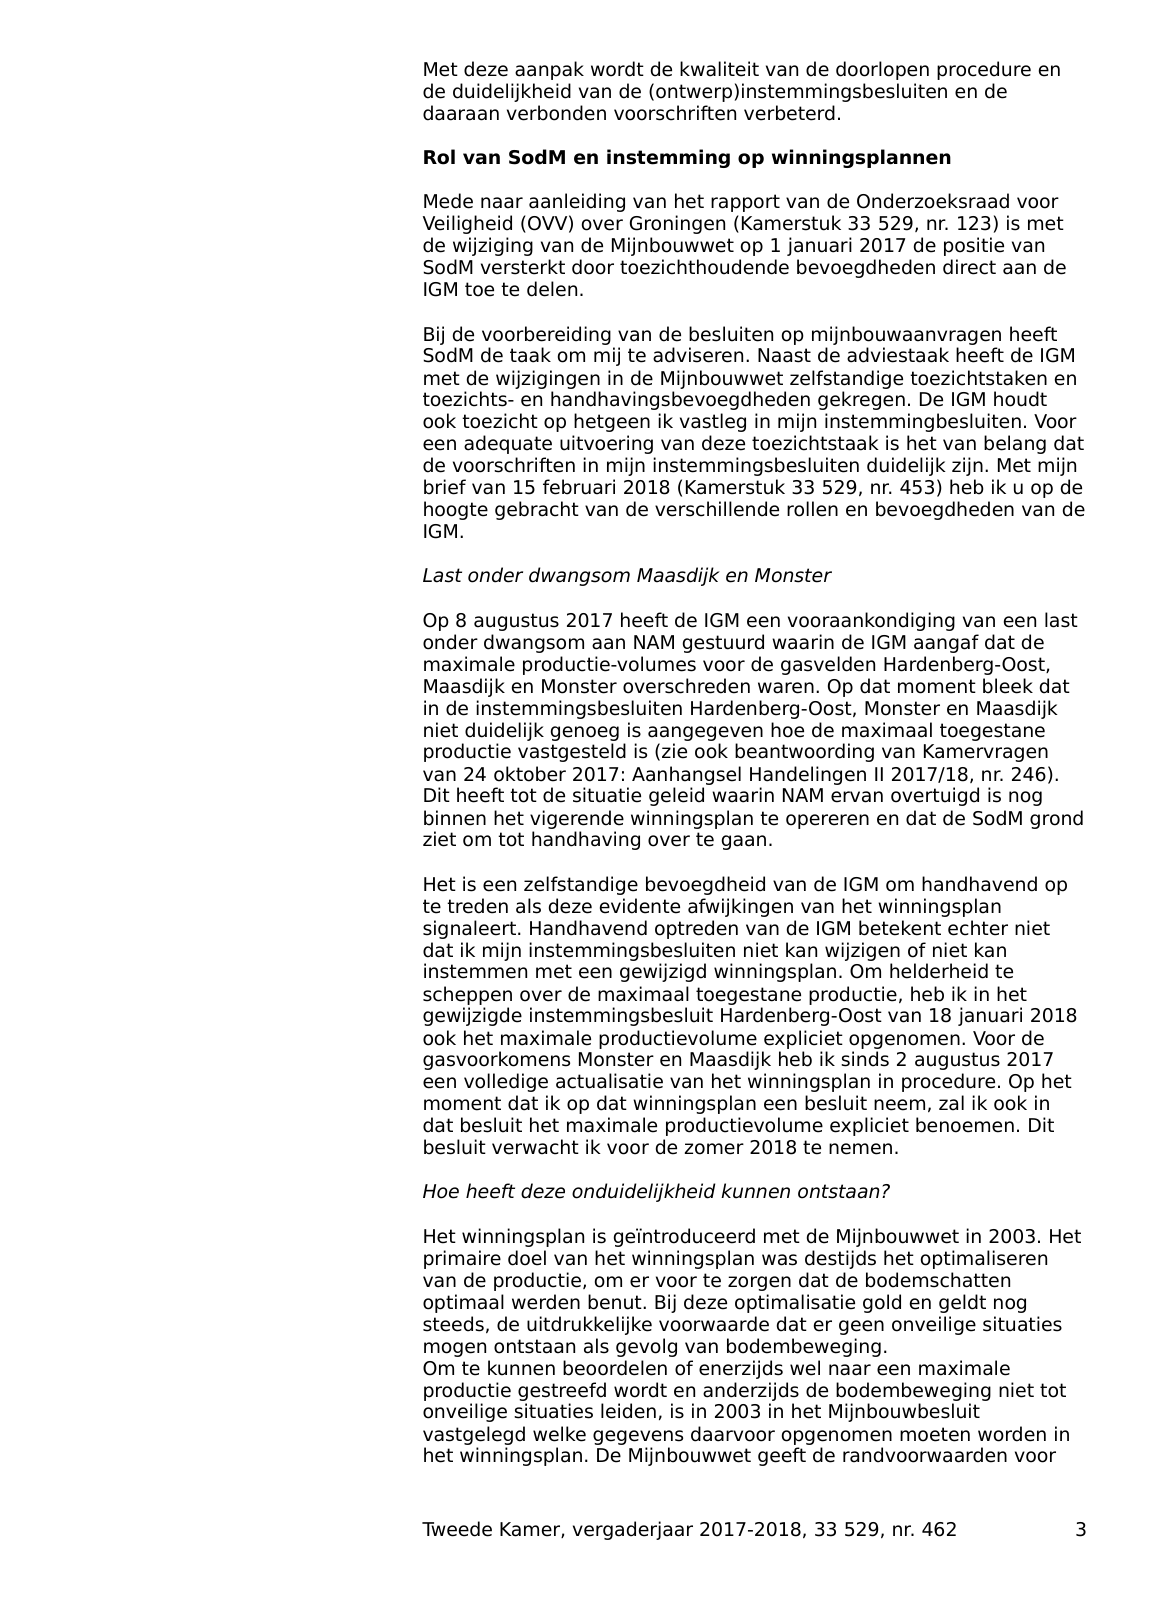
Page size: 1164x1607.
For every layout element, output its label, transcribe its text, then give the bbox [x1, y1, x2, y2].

text Het winningsplan is geïntroduceerd met de Mijnbouwwet in 2003. Het primaire doel van het winningsplan was destijds het optimaliseren van de productie, om er voor te zorgen dat de bodemschatten optimaal werden benut. Bij deze optimalisatie gold en geldt nog steeds, de uitdrukkelijke voorwaarde dat er geen onveilige situaties mogen ontstaan als gevolg van bodembeweging. [422, 1226, 1087, 1357]
text Met deze aanpak wordt de kwaliteit van de doorlopen procedure en de duidelijkheid van de (ontwerp)instemmingsbesluiten en de daaraan verbonden voorschriften verbeterd. [422, 59, 1087, 125]
subtitle Last onder dwangsom Maasdijk en Monster [422, 565, 1087, 587]
text Bij de voorbereiding van de besluiten op mijnbouwaanvragen heeft SodM de taak om mij te adviseren. Naast de adviestaak heeft de IGM met de wijzigingen in de Mijnbouwwet zelfstandige toezichtstaken en toezichts- en handhavingsbevoegdheden gekregen. De IGM houdt ook toezicht op hetgeen ik vastleg in mijn instemmingbesluiten. Voor een adequate uitvoering van deze toezichtstaak is het van belang dat de voorschriften in mijn instemmingsbesluiten duidelijk zijn. Met mijn brief van 15 februari 2018 (Kamerstuk 33 529, nr. 453) heb ik u op de hoogte gebracht van de verschillende rollen en bevoegdheden van de IGM. [422, 323, 1087, 543]
text Op 8 augustus 2017 heeft de IGM een vooraankondiging van een last onder dwangsom aan NAM gestuurd waarin de IGM aangaf dat de maximale productie-volumes voor de gasvelden Hardenberg-Oost, Maasdijk en Monster overschreden waren. Op dat moment bleek dat in de instemmingsbesluiten Hardenberg-Oost, Monster en Maasdijk niet duidelijk genoeg is aangegeven hoe de maximaal toegestane productie vastgesteld is (zie ook beantwoording van Kamervragen van 24 oktober 2017: Aanhangsel Handelingen II 2017/18, nr. 246). Dit heeft tot de situatie geleid waarin NAM ervan overtuigd is nog binnen het vigerende winningsplan te opereren en dat de SodM grond ziet om tot handhaving over te gaan. [422, 609, 1087, 851]
subtitle Hoe heeft deze onduidelijkheid kunnen ontstaan? [422, 1181, 1087, 1203]
text Om te kunnen beoordelen of enerzijds wel naar een maximale productie gestreefd wordt en anderzijds de bodembeweging niet tot onveilige situaties leiden, is in 2003 in het Mijnbouwbesluit vastgelegd welke gegevens daarvoor opgenomen moeten worden in het winningsplan. De Mijnbouwwet geeft de randvoorwaarden voor [422, 1357, 1087, 1467]
subtitle Rol van SodM en instemming op winningsplannen [422, 147, 1087, 169]
text Het is een zelfstandige bevoegdheid van de IGM om handhavend op te treden als deze evidente afwijkingen van het winningsplan signaleert. Handhavend optreden van de IGM betekent echter niet dat ik mijn instemmingsbesluiten niet kan wijzigen of niet kan instemmen met een gewijzigd winningsplan. Om helderheid te scheppen over de maximaal toegestane productie, heb ik in het gewijzigde instemmingsbesluit Hardenberg-Oost van 18 januari 2018 ook het maximale productievolume expliciet opgenomen. Voor de gasvoorkomens Monster en Maasdijk heb ik sinds 2 augustus 2017 een volledige actualisatie van het winningsplan in procedure. Op het moment dat ik op dat winningsplan een besluit neem, zal ik ook in dat besluit het maximale productievolume expliciet benoemen. Dit besluit verwacht ik voor de zomer 2018 te nemen. [422, 873, 1087, 1159]
text Mede naar aanleiding van het rapport van de Onderzoeksraad voor Veiligheid (OVV) over Groningen (Kamerstuk 33 529, nr. 123) is met de wijziging van de Mijnbouwwet op 1 januari 2017 de positie van SodM versterkt door toezichthoudende bevoegdheden direct aan de IGM toe te delen. [422, 191, 1087, 301]
